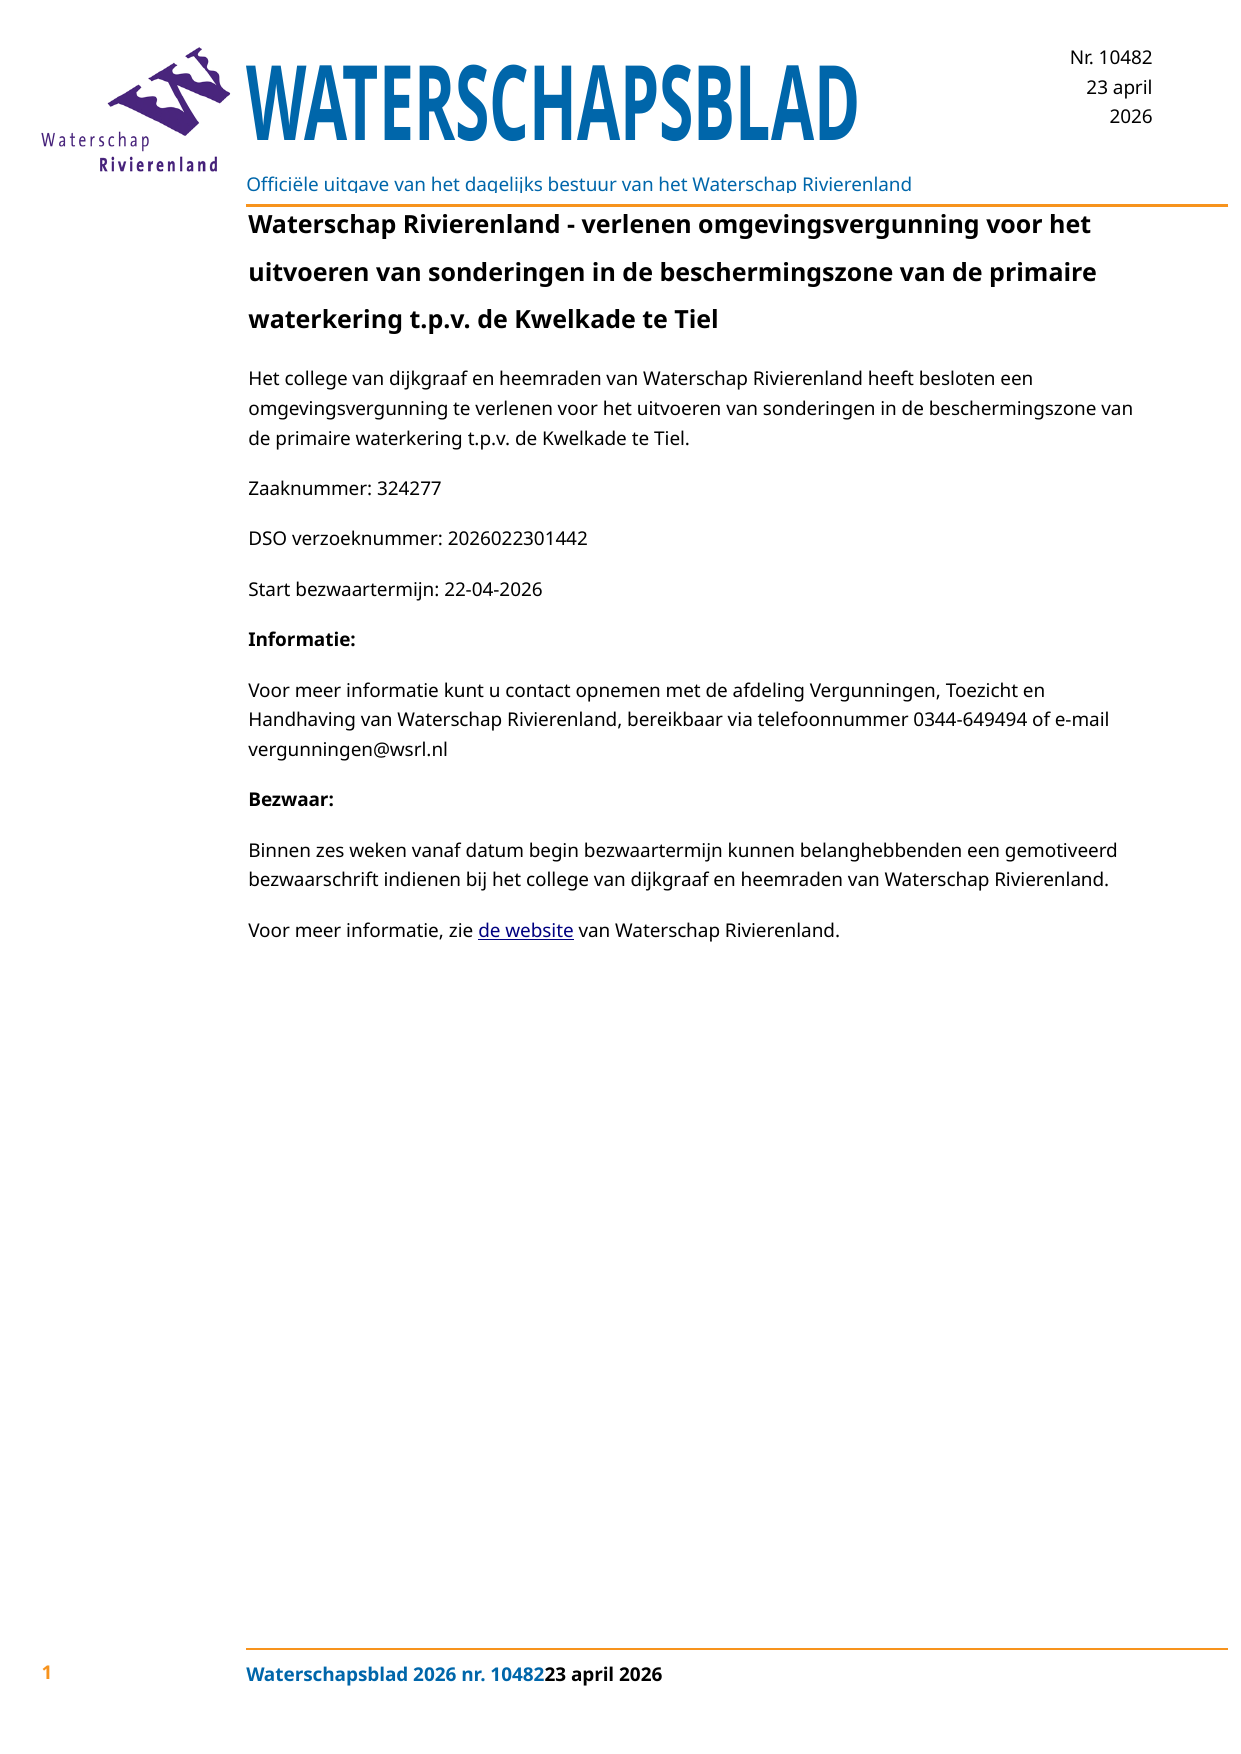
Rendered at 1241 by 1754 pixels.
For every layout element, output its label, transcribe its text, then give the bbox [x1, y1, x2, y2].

text Binnen zes weken vanaf datum begin bezwaartermijn kunnen belanghebbenden een gemotiveerd bezwaarschrift indienen bij het college van dijkgraaf en heemraden van Waterschap Rivierenland. [248, 837, 1152, 892]
text Voor meer informatie kunt u contact opnemen met de afdeling Vergunningen, Toezicht en Handhaving van Waterschap Rivierenland, bereikbaar via telefoonnummer 0344-649494 of e-mail vergunningen@wsrl.nl [248, 677, 1152, 762]
text Voor meer informatie, zie de website van Waterschap Rivierenland. [248, 917, 1152, 942]
text Bezwaar: [248, 786, 1152, 812]
text Start bezwaartermijn: 22-04-2026 [248, 576, 1152, 602]
text Informatie: [248, 626, 1152, 652]
text Zaaknummer: 324277 [248, 475, 1152, 501]
text Het college van dijkgraaf en heemraden van Waterschap Rivierenland heeft besloten een omgevingsvergunning te verlenen voor het uitvoeren van sonderingen in de beschermingszone van de primaire waterkering t.p.v. de Kwelkade te Tiel. [248, 366, 1152, 450]
text DSO verzoeknummer: 2026022301442 [248, 526, 1152, 551]
picture [41, 47, 231, 172]
text Waterschap Rivierenland - verlenen omgevingsvergunning voor het uitvoeren van sonderingen in de beschermingszone van de primaire waterkering t.p.v. de Kwelkade te Tiel [248, 207, 1152, 336]
